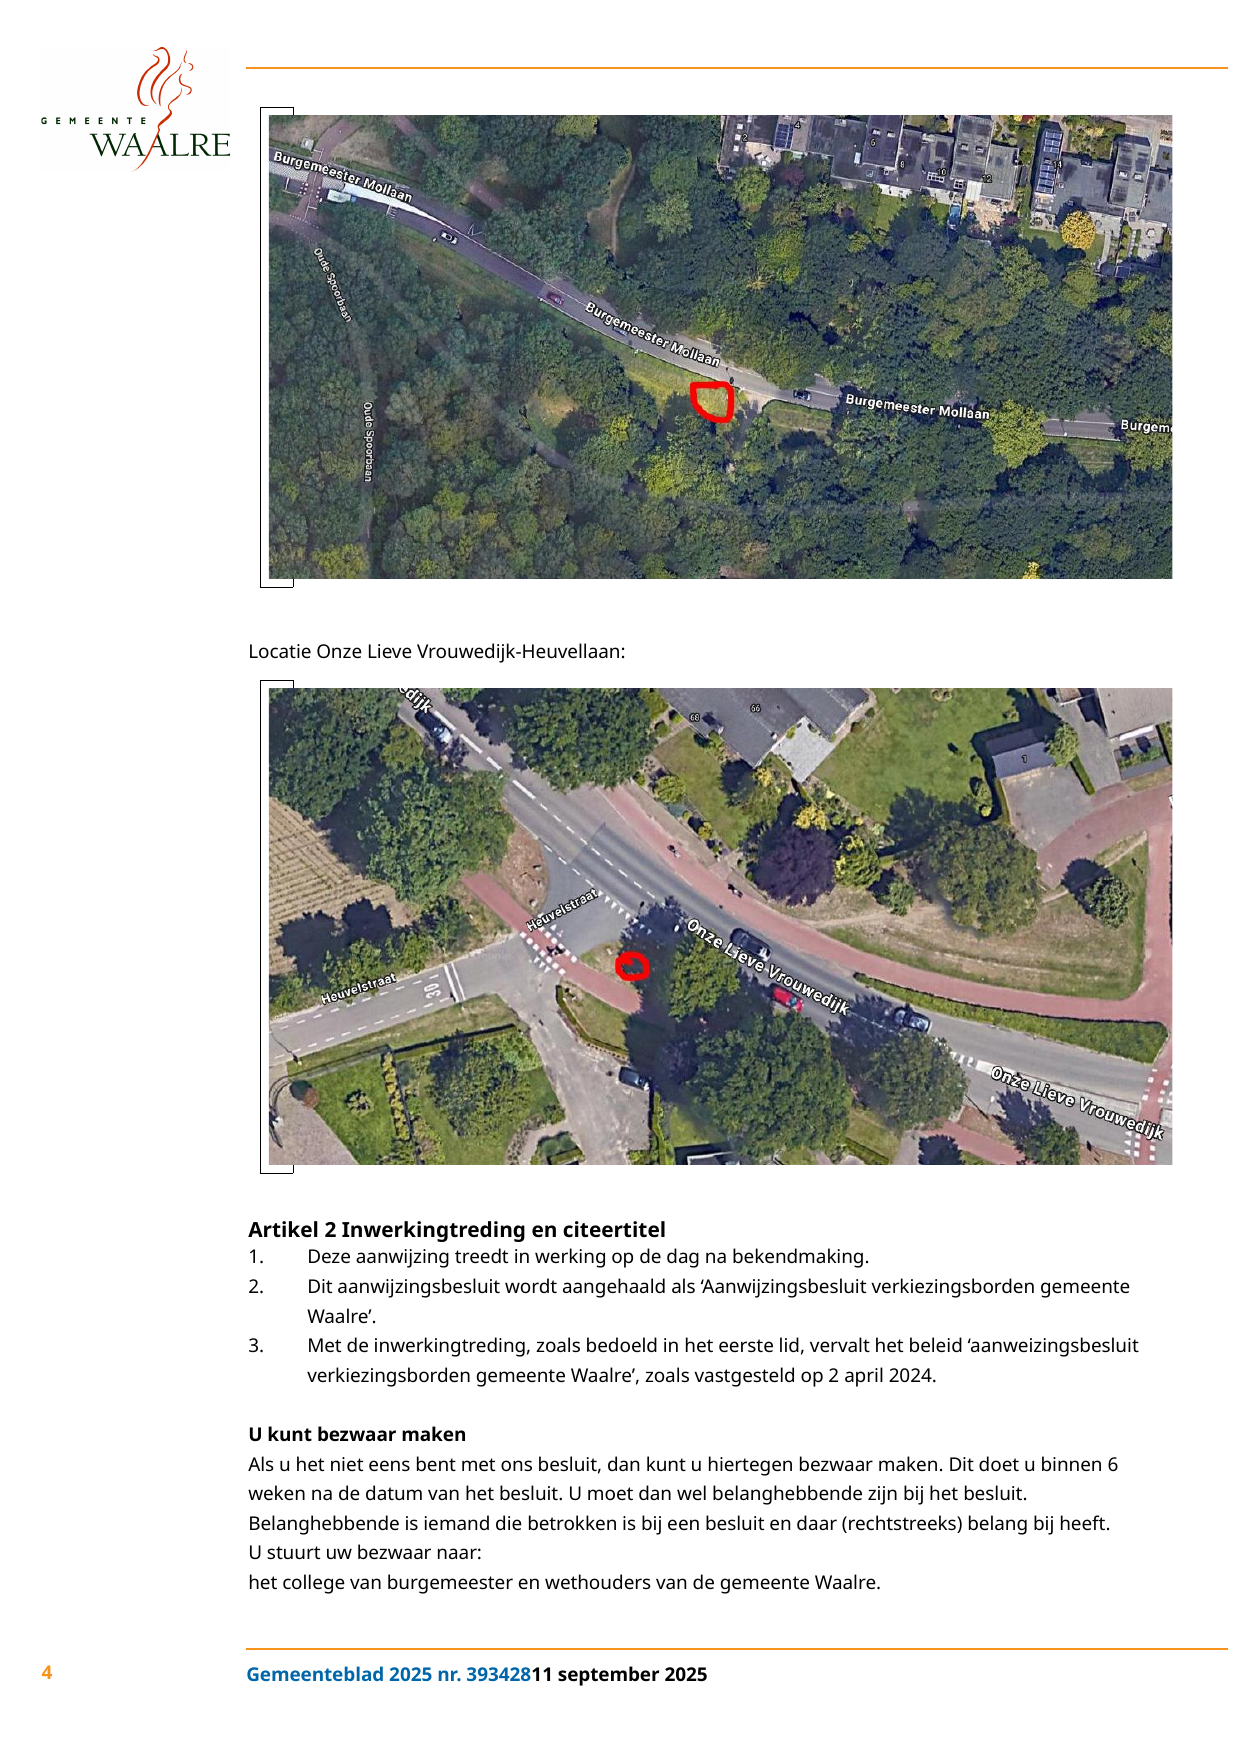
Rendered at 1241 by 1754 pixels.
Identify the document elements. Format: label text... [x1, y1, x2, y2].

picture [268, 688, 1173, 1165]
list Dit aanwijzingsbesluit wordt aangehaald als ‘Aanwijzingsbesluit verkiezingsborden gemeente Waalre’. [248, 1273, 1152, 1329]
text het college van burgemeester en wethouders van de gemeente Waalre. [248, 1569, 1152, 1595]
picture [268, 115, 1173, 579]
text Locatie Onze Lieve Vrouwedijk-Heuvellaan: [248, 638, 1152, 664]
picture [41, 47, 231, 172]
text Artikel 2 Inwerkingtreding en citeertitel [248, 1215, 1152, 1244]
text Als u het niet eens bent met ons besluit, dan kunt u hiertegen bezwaar maken. Dit doet u binnen 6 weken na de datum van het besluit. U moet dan wel belanghebbende zijn bij het besluit. Belanghebbende is iemand die betrokken is bij een besluit en daar (rechtstreeks) belang bij heeft. [248, 1451, 1152, 1536]
list Deze aanwijzing treedt in werking op de dag na bekendmaking. [248, 1244, 1152, 1269]
text U stuurt uw bezwaar naar: [248, 1539, 1152, 1565]
text U kunt bezwaar maken [248, 1421, 1152, 1447]
list Met de inwerkingtreding, zoals bedoeld in het eerste lid, vervalt het beleid ‘aanweizingsbesluit verkiezingsborden gemeente Waalre’, zoals vastgesteld op 2 april 2024. [248, 1332, 1152, 1388]
